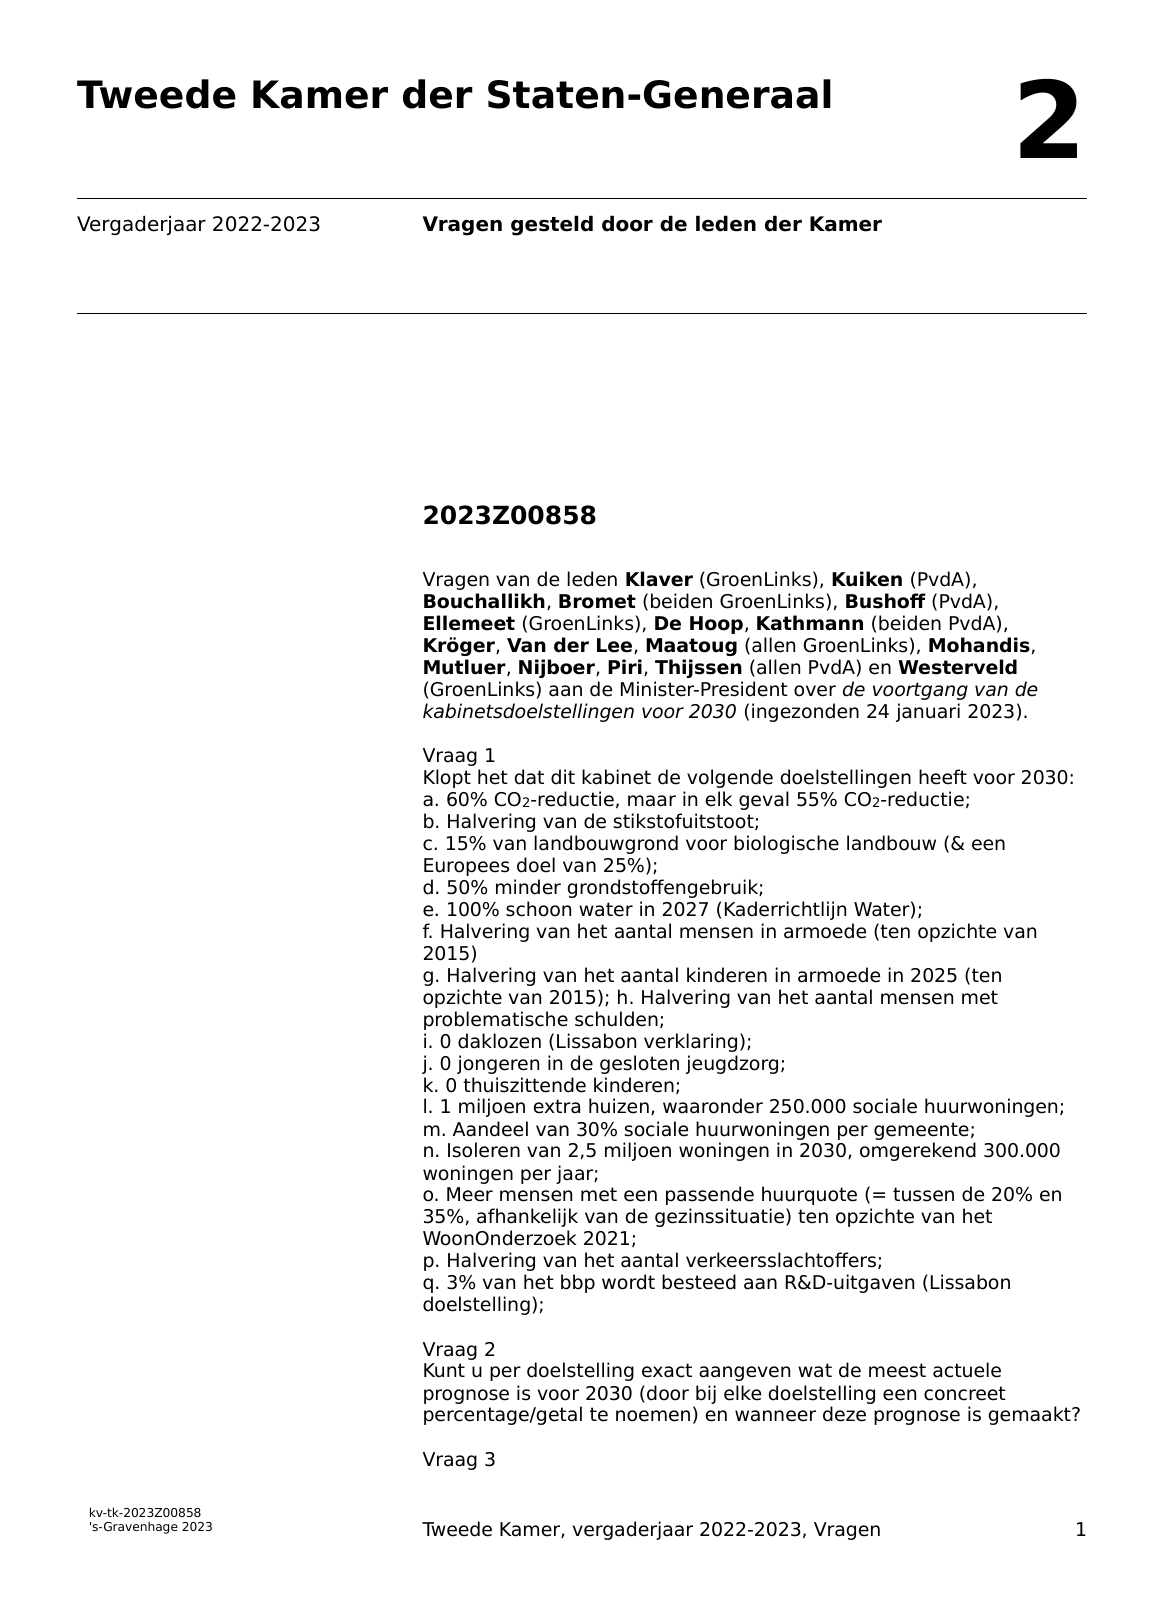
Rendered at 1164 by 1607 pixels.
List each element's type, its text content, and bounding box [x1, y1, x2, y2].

text g. Halvering van het aantal kinderen in armoede in 2025 (ten opzichte van 2015); h. Halvering van het aantal mensen met problematische schulden; [422, 964, 1087, 1031]
text Klopt het dat dit kabinet de volgende doelstellingen heeft voor 2030: [422, 767, 1087, 789]
table_header Tweede Kamer der Staten-Generaal [77, 59, 886, 198]
text o. Meer mensen met een passende huurquote (= tussen de 20% en 35%, afhankelijk van de gezinssituatie) ten opzichte van het WoonOnderzoek 2021; [422, 1184, 1087, 1250]
text d. 50% minder grondstoffengebruik; [422, 877, 1087, 899]
text Vragen van de leden Klaver (GroenLinks), Kuiken (PvdA), Bouchallikh, Bromet (beiden GroenLinks), Bushoff (PvdA), Ellemeet (GroenLinks), De Hoop, Kathmann (beiden PvdA), Kröger, Van der Lee, Maatoug (allen GroenLinks), Mohandis, Mutluer, Nijboer, Piri, Thijssen (allen PvdA) en Westerveld (GroenLinks) aan de Minister-President over de voortgang van de kabinetsdoelstellingen voor 2030 (ingezonden 24 januari 2023). [422, 569, 1087, 723]
text i. 0 daklozen (Lissabon verklaring); [422, 1031, 1087, 1052]
text l. 1 miljoen extra huizen, waaronder 250.000 sociale huurwoningen; [422, 1096, 1087, 1118]
text m. Aandeel van 30% sociale huurwoningen per gemeente; [422, 1118, 1087, 1140]
text k. 0 thuiszittende kinderen; [422, 1074, 1087, 1096]
text e. 100% schoon water in 2027 (Kaderrichtlijn Water); [422, 899, 1087, 921]
text b. Halvering van de stikstofuitstoot; [422, 811, 1087, 833]
text Vraag 3 [422, 1448, 1087, 1471]
text 2023Z00858 [422, 501, 1087, 531]
text kv-tk-2023Z00858 [88, 1506, 323, 1520]
text c. 15% van landbouwgrond voor biologische landbouw (& een Europees doel van 25%); [422, 833, 1087, 877]
text n. Isoleren van 2,5 miljoen woningen in 2030, omgerekend 300.000 woningen per jaar; [422, 1140, 1087, 1184]
text q. 3% van het bbp wordt besteed aan R&D-uitgaven (Lissabon doelstelling); [422, 1272, 1087, 1316]
text Vraag 1 [422, 745, 1087, 767]
text a. 60% CO2-reductie, maar in elk geval 55% CO2-reductie; [422, 789, 1087, 811]
table_cell Vergaderjaar 2022-2023 [77, 199, 422, 313]
text Vraag 2 [422, 1338, 1087, 1360]
text 's-Gravenhage 2023 [88, 1520, 323, 1534]
table_header 2 [886, 59, 1087, 198]
table_cell Vragen gesteld door de leden der Kamer [422, 199, 1087, 313]
text j. 0 jongeren in de gesloten jeugdzorg; [422, 1052, 1087, 1074]
text Kunt u per doelstelling exact aangeven wat de meest actuele prognose is voor 2030 (door bij elke doelstelling een concreet percentage/getal te noemen) en wanneer deze prognose is gemaakt? [422, 1360, 1087, 1426]
text f. Halvering van het aantal mensen in armoede (ten opzichte van 2015) [422, 921, 1087, 964]
text p. Halvering van het aantal verkeersslachtoffers; [422, 1250, 1087, 1272]
